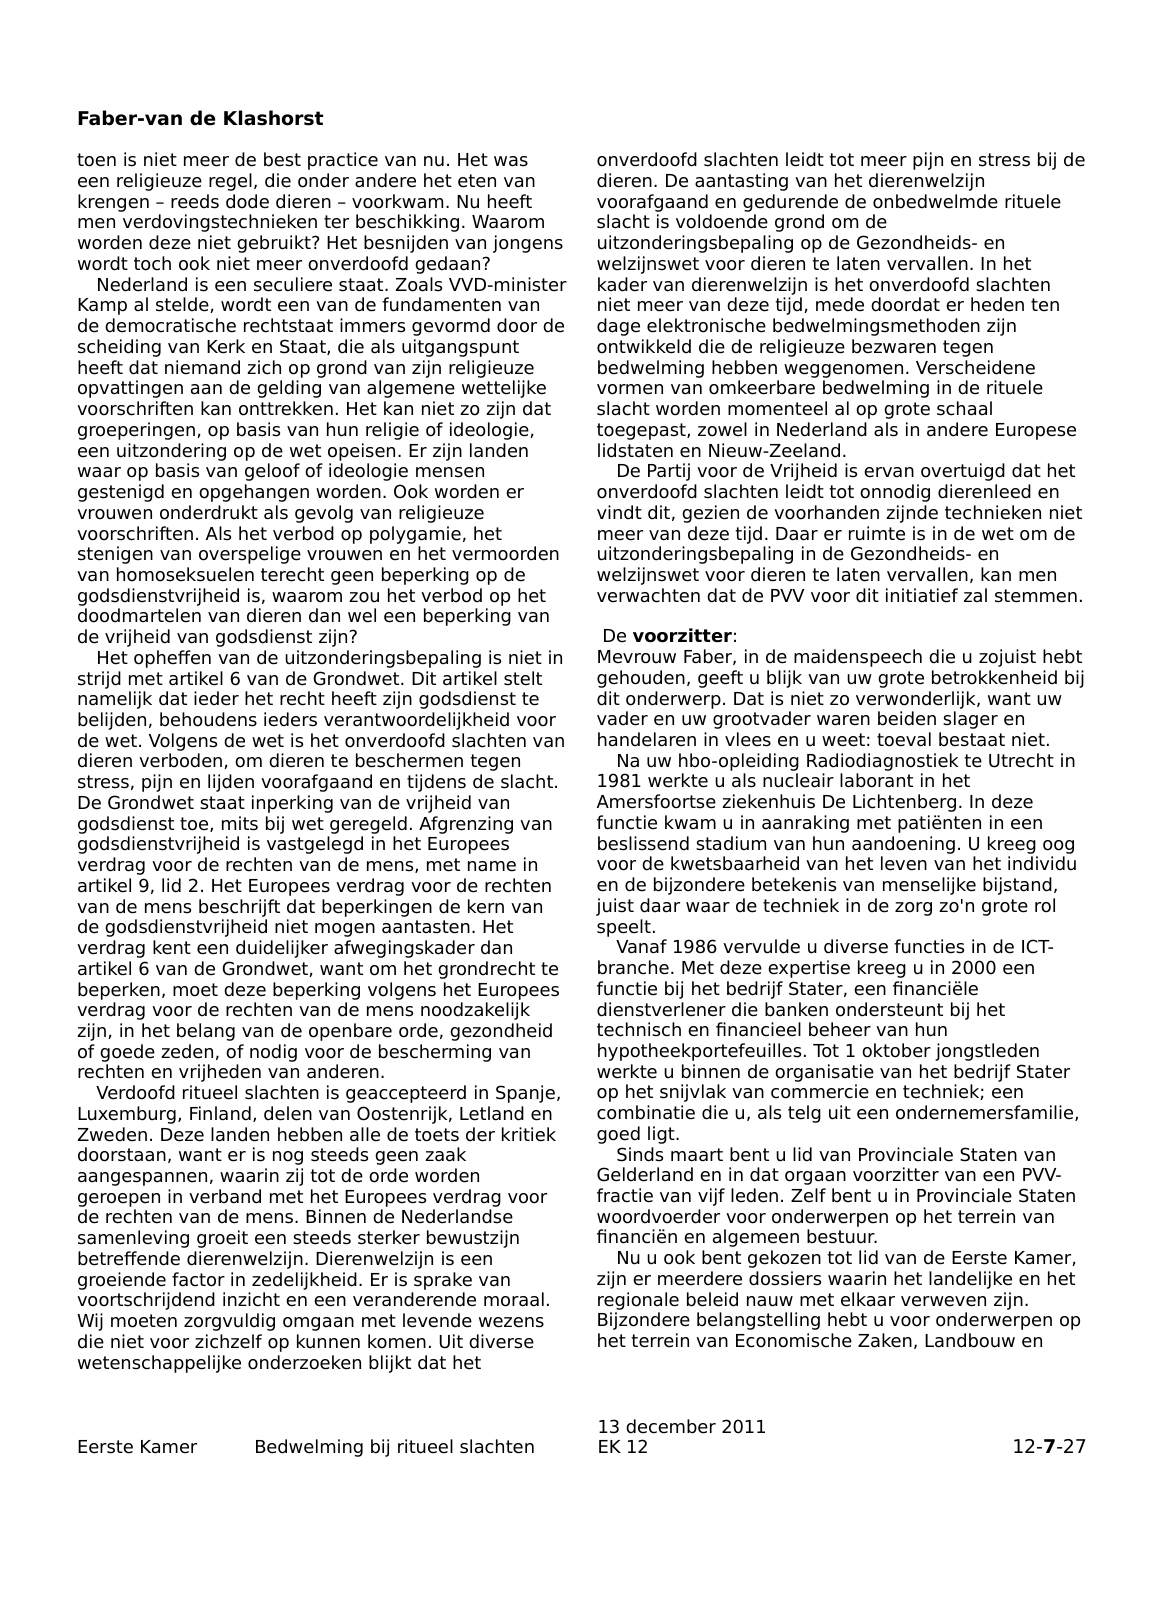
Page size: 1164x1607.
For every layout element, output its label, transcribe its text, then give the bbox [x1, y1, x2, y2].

text De voorzitter: [596, 626, 1087, 647]
text toen is niet meer de best practice van nu. Het was een religieuze regel, die onder andere het eten van krengen – reeds dode dieren – voorkwam. Nu heeft men verdovingstechnieken ter beschikking. Waarom worden deze niet gebruikt? Het besnijden van jongens wordt toch ook niet meer onverdoofd gedaan? [77, 150, 567, 274]
text De Partij voor de Vrijheid is ervan overtuigd dat het onverdoofd slachten leidt tot onnodig dierenleed en vindt dit, gezien de voorhanden zijnde technieken niet meer van deze tijd. Daar er ruimte is in de wet om de uitzonderingsbepaling in de Gezondheids- en welzijnswet voor dieren te laten vervallen, kan men verwachten dat de PVV voor dit initiatief zal stemmen. [596, 461, 1087, 606]
text Vanaf 1986 vervulde u diverse functies in de ICT-branche. Met deze expertise kreeg u in 2000 een functie bij het bedrijf Stater, een financiële dienstverlener die banken ondersteunt bij het technisch en financieel beheer van hun hypotheekportefeuilles. Tot 1 oktober jongstleden werkte u binnen de organisatie van het bedrijf Stater op het snijvlak van commercie en techniek; een combinatie die u, als telg uit een ondernemersfamilie, goed ligt. [596, 937, 1087, 1144]
text Na uw hbo-opleiding Radiodiagnostiek te Utrecht in 1981 werkte u als nucleair laborant in het Amersfoortse ziekenhuis De Lichtenberg. In deze functie kwam u in aanraking met patiënten in een beslissend stadium van hun aandoening. U kreeg oog voor de kwetsbaarheid van het leven van het individu en de bijzondere betekenis van menselijke bijstand, juist daar waar de techniek in de zorg zo'n grote rol speelt. [596, 751, 1087, 937]
text Nu u ook bent gekozen tot lid van de Eerste Kamer, zijn er meerdere dossiers waarin het landelijke en het regionale beleid nauw met elkaar verweven zijn. Bijzondere belangstelling hebt u voor onderwerpen op het terrein van Economische Zaken, Landbouw en [596, 1248, 1087, 1352]
text onverdoofd slachten leidt tot meer pijn en stress bij de dieren. De aantasting van het dierenwelzijn voorafgaand en gedurende de onbedwelmde rituele slacht is voldoende grond om de uitzonderingsbepaling op de Gezondheids- en welzijnswet voor dieren te laten vervallen. In het kader van dierenwelzijn is het onverdoofd slachten niet meer van deze tijd, mede doordat er heden ten dage elektronische bedwelmingsmethoden zijn ontwikkeld die de religieuze bezwaren tegen bedwelming hebben weggenomen. Verscheidene vormen van omkeerbare bedwelming in de rituele slacht worden momenteel al op grote schaal toegepast, zowel in Nederland als in andere Europese lidstaten en Nieuw-Zeeland. [596, 150, 1087, 461]
text Sinds maart bent u lid van Provinciale Staten van Gelderland en in dat orgaan voorzitter van een PVV-fractie van vijf leden. Zelf bent u in Provinciale Staten woordvoerder voor onderwerpen op het terrein van financiën en algemeen bestuur. [596, 1144, 1087, 1248]
text Het opheffen van de uitzonderingsbepaling is niet in strijd met artikel 6 van de Grondwet. Dit artikel stelt namelijk dat ieder het recht heeft zijn godsdienst te belijden, behoudens ieders verantwoordelijkheid voor de wet. Volgens de wet is het onverdoofd slachten van dieren verboden, om dieren te beschermen tegen stress, pijn en lijden voorafgaand en tijdens de slacht. De Grondwet staat inperking van de vrijheid van godsdienst toe, mits bij wet geregeld. Afgrenzing van godsdienstvrijheid is vastgelegd in het Europees verdrag voor de rechten van de mens, met name in artikel 9, lid 2. Het Europees verdrag voor de rechten van de mens beschrijft dat beperkingen de kern van de godsdienstvrijheid niet mogen aantasten. Het verdrag kent een duidelijker afwegingskader dan artikel 6 van de Grondwet, want om het grondrecht te beperken, moet deze beperking volgens het Europees verdrag voor de rechten van de mens noodzakelijk zijn, in het belang van de openbare orde, gezondheid of goede zeden, of nodig voor de bescherming van rechten en vrijheden van anderen. [77, 648, 567, 1083]
text Verdoofd ritueel slachten is geaccepteerd in Spanje, Luxemburg, Finland, delen van Oostenrijk, Letland en Zweden. Deze landen hebben alle de toets der kritiek doorstaan, want er is nog steeds geen zaak aangespannen, waarin zij tot de orde worden geroepen in verband met het Europees verdrag voor de rechten van de mens. Binnen de Nederlandse samenleving groeit een steeds sterker bewustzijn betreffende dierenwelzijn. Dierenwelzijn is een groeiende factor in zedelijkheid. Er is sprake van voortschrijdend inzicht en een veranderende moraal. Wij moeten zorgvuldig omgaan met levende wezens die niet voor zichzelf op kunnen komen. Uit diverse wetenschappelijke onderzoeken blijkt dat het [77, 1083, 567, 1373]
text Nederland is een seculiere staat. Zoals VVD-minister Kamp al stelde, wordt een van de fundamenten van de democratische rechtstaat immers gevormd door de scheiding van Kerk en Staat, die als uitgangspunt heeft dat niemand zich op grond van zijn religieuze opvattingen aan de gelding van algemene wettelijke voorschriften kan onttrekken. Het kan niet zo zijn dat groeperingen, op basis van hun religie of ideologie, een uitzondering op de wet opeisen. Er zijn landen waar op basis van geloof of ideologie mensen gestenigd en opgehangen worden. Ook worden er vrouwen onderdrukt als gevolg van religieuze voorschriften. Als het verbod op polygamie, het stenigen van overspelige vrouwen en het vermoorden van homoseksuelen terecht geen beperking op de godsdienstvrijheid is, waarom zou het verbod op het doodmartelen van dieren dan wel een beperking van de vrijheid van godsdienst zijn? [77, 274, 567, 648]
text Mevrouw Faber, in de maidenspeech die u zojuist hebt gehouden, geeft u blijk van uw grote betrokkenheid bij dit onderwerp. Dat is niet zo verwonderlijk, want uw vader en uw grootvader waren beiden slager en handelaren in vlees en u weet: toeval bestaat niet. [596, 647, 1087, 751]
